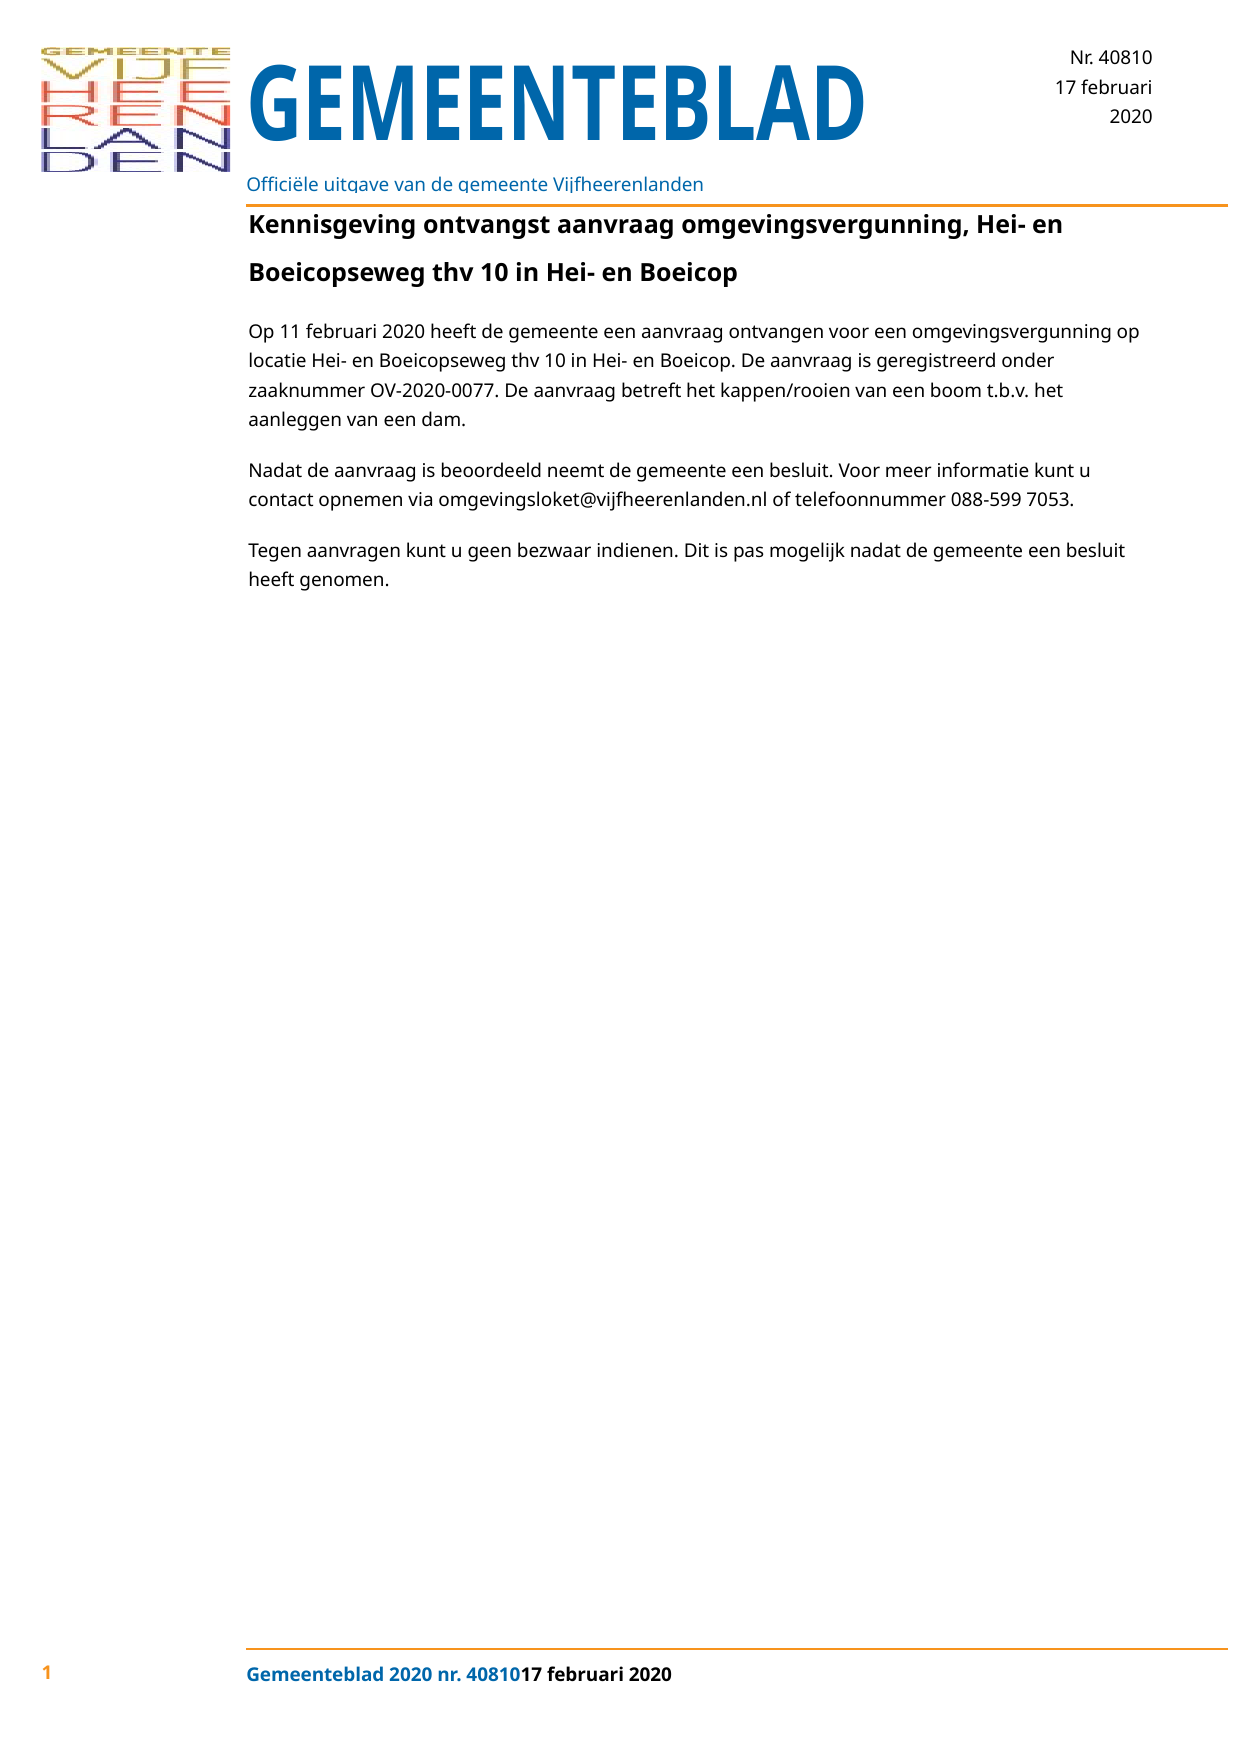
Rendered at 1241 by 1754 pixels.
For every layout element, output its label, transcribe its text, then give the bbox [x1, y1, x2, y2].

picture [41, 47, 231, 172]
text Tegen aanvragen kunt u geen bezwaar indienen. Dit is pas mogelijk nadat de gemeente een besluit heeft genomen. [248, 537, 1152, 592]
text Kennisgeving ontvangst aanvraag omgevingsvergunning, Hei- en Boeicopseweg thv 10 in Hei- en Boeicop [248, 207, 1152, 288]
text Op 11 februari 2020 heeft de gemeente een aanvraag ontvangen voor een omgevingsvergunning op locatie Hei- en Boeicopseweg thv 10 in Hei- en Boeicop. De aanvraag is geregistreerd onder zaaknummer OV-2020-0077. De aanvraag betreft het kappen/rooien van een boom t.b.v. het aanleggen van een dam. [248, 318, 1152, 432]
text Nadat de aanvraag is beoordeeld neemt de gemeente een besluit. Voor meer informatie kunt u contact opnemen via omgevingsloket@vijfheerenlanden.nl of telefoonnummer 088-599 7053. [248, 457, 1152, 512]
